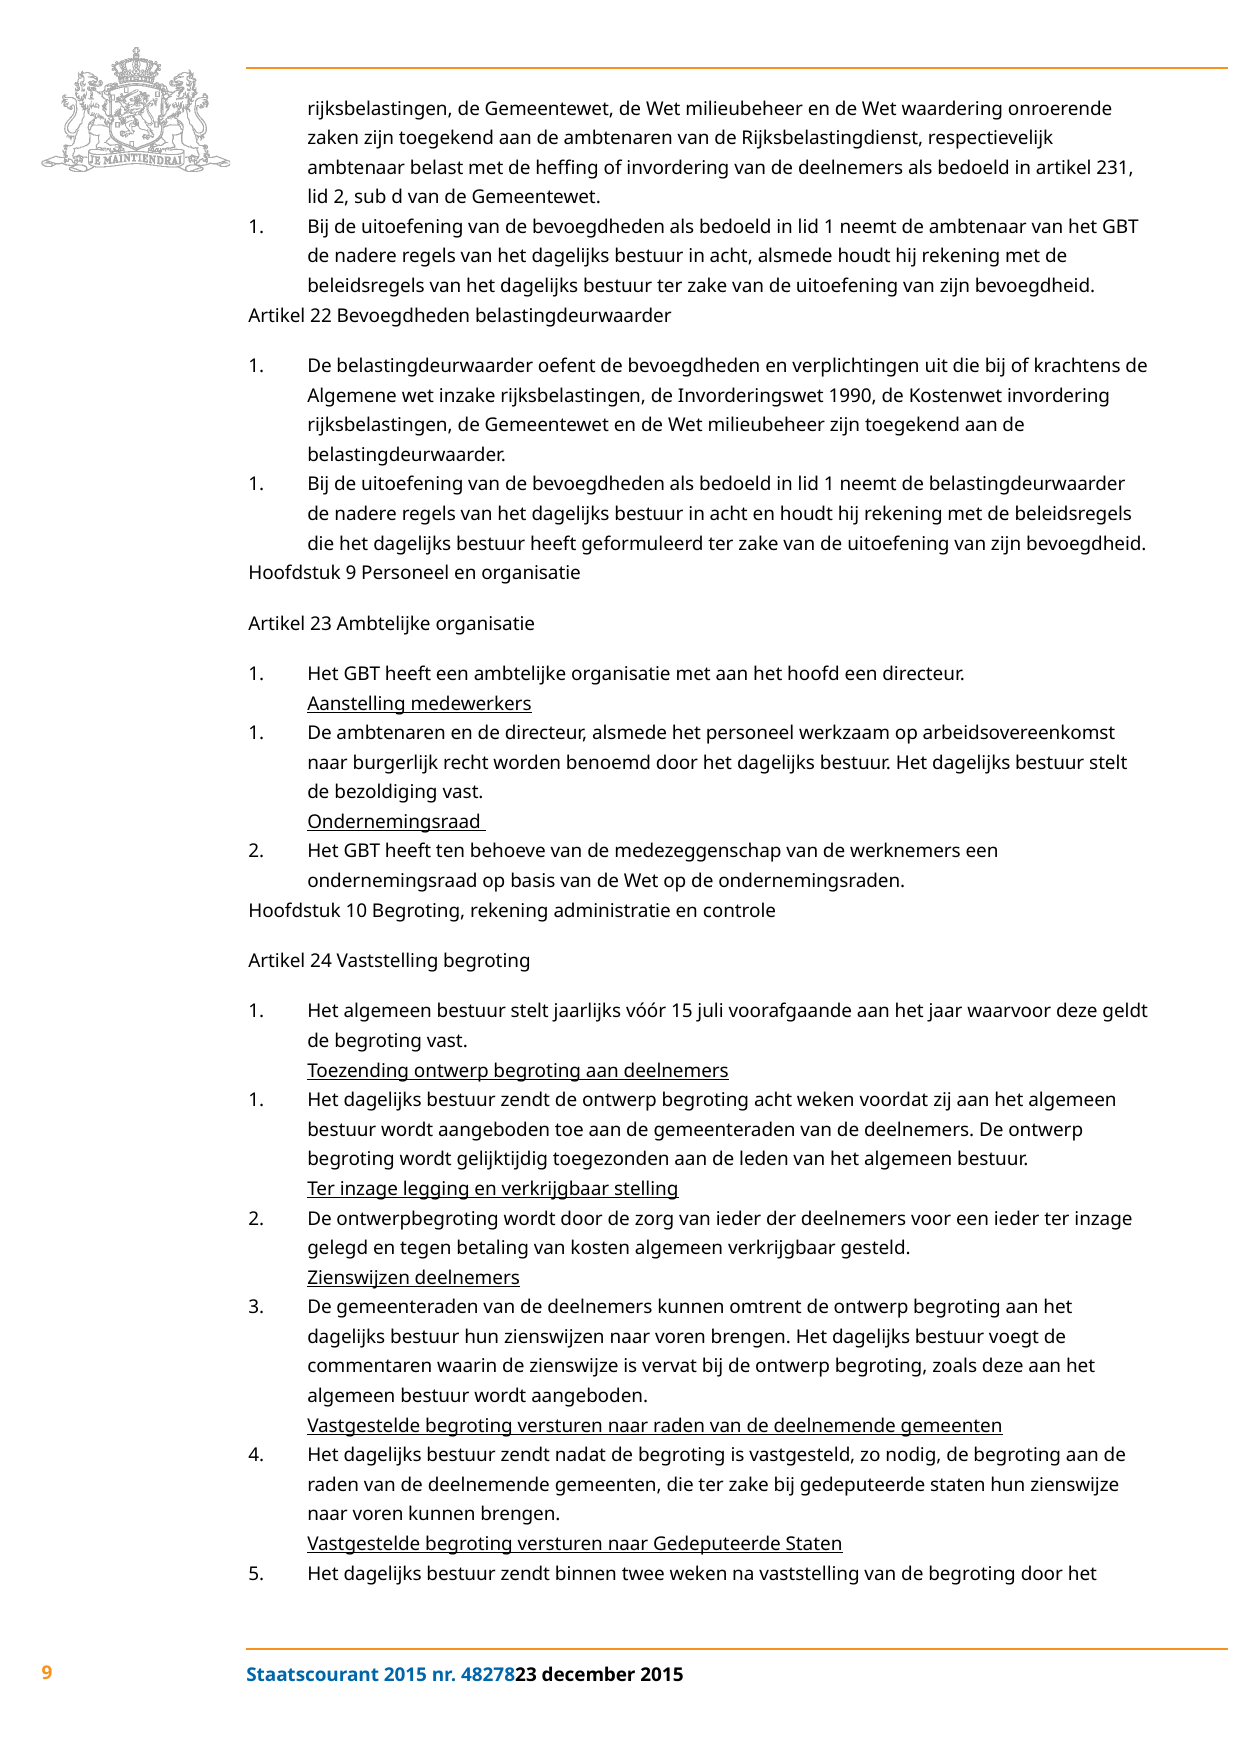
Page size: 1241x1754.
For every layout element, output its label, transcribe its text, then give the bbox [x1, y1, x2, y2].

list Het GBT heeft ten behoeve van de medezeggenschap van de werknemers een ondernemingsraad op basis van de Wet op de ondernemingsraden. [248, 838, 1152, 893]
picture [41, 47, 231, 172]
list Bij de uitoefening van de bevoegdheden als bedoeld in lid 1 neemt de belastingdeurwaarder de nadere regels van het dagelijks bestuur in acht en houdt hij rekening met de beleidsregels die het dagelijks bestuur heeft geformuleerd ter zake van de uitoefening van zijn bevoegdheid. [248, 471, 1152, 556]
list Het algemeen bestuur stelt jaarlijks vóór 15 juli voorafgaande aan het jaar waarvoor deze geldt de begroting vast. [248, 998, 1152, 1053]
list Vastgestelde begroting versturen naar Gedeputeerde Staten [248, 1530, 1152, 1556]
list Het dagelijks bestuur zendt binnen twee weken na vaststelling van de begroting door het [248, 1560, 1152, 1586]
list De belastingdeurwaarder oefent de bevoegdheden en verplichtingen uit die bij of krachtens de Algemene wet inzake rijksbelastingen, de Invorderingswet 1990, de Kostenwet invordering rijksbelastingen, de Gemeentewet en de Wet milieubeheer zijn toegekend aan de belastingdeurwaarder. [248, 352, 1152, 467]
text Artikel 24 Vaststelling begroting [248, 947, 1152, 973]
list Bij de uitoefening van de bevoegdheden als bedoeld in lid 1 neemt de ambtenaar van het GBT de nadere regels van het dagelijks bestuur in acht, alsmede houdt hij rekening met de beleidsregels van het dagelijks bestuur ter zake van de uitoefening van zijn bevoegdheid. [248, 213, 1152, 298]
list rijksbelastingen, de Gemeentewet, de Wet milieubeheer en de Wet waardering onroerende zaken zijn toegekend aan de ambtenaren van de Rijksbelastingdienst, respectievelijk ambtenaar belast met de heffing of invordering van de deelnemers als bedoeld in artikel 231, lid 2, sub d van de Gemeentewet. [248, 95, 1152, 209]
list De ambtenaren en de directeur, alsmede het personeel werkzaam op arbeidsovereenkomst naar burgerlijk recht worden benoemd door het dagelijks bestuur. Het dagelijks bestuur stelt de bezoldiging vast. [248, 719, 1152, 804]
list Het dagelijks bestuur zendt nadat de begroting is vastgesteld, zo nodig, de begroting aan de raden van de deelnemende gemeenten, die ter zake bij gedeputeerde staten hun zienswijze naar voren kunnen brengen. [248, 1441, 1152, 1526]
list Het dagelijks bestuur zendt de ontwerp begroting acht weken voordat zij aan het algemeen bestuur wordt aangeboden toe aan de gemeenteraden van de deelnemers. De ontwerp begroting wordt gelijktijdig toegezonden aan de leden van het algemeen bestuur. [248, 1086, 1152, 1171]
list Ondernemingsraad [248, 808, 1152, 834]
list De ontwerpbegroting wordt door de zorg van ieder der deelnemers voor een ieder ter inzage gelegd en tegen betaling van kosten algemeen verkrijgbaar gesteld. [248, 1205, 1152, 1260]
list Ter inzage legging en verkrijgbaar stelling [248, 1175, 1152, 1201]
list Toezending ontwerp begroting aan deelnemers [248, 1057, 1152, 1083]
list De gemeenteraden van de deelnemers kunnen omtrent de ontwerp begroting aan het dagelijks bestuur hun zienswijzen naar voren brengen. Het dagelijks bestuur voegt de commentaren waarin de zienswijze is vervat bij de ontwerp begroting, zoals deze aan het algemeen bestuur wordt aangeboden. [248, 1293, 1152, 1408]
list Aanstelling medewerkers [248, 690, 1152, 716]
list Zienswijzen deelnemers [248, 1264, 1152, 1290]
text Hoofdstuk 10 Begroting, rekening administratie en controle [248, 897, 1152, 923]
text Hoofdstuk 9 Personeel en organisatie [248, 559, 1152, 585]
list Vastgestelde begroting versturen naar raden van de deelnemende gemeenten [248, 1412, 1152, 1438]
text Artikel 22 Bevoegdheden belastingdeurwaarder [248, 302, 1152, 328]
text Artikel 23 Ambtelijke organisatie [248, 610, 1152, 636]
list Het GBT heeft een ambtelijke organisatie met aan het hoofd een directeur. [248, 660, 1152, 686]
